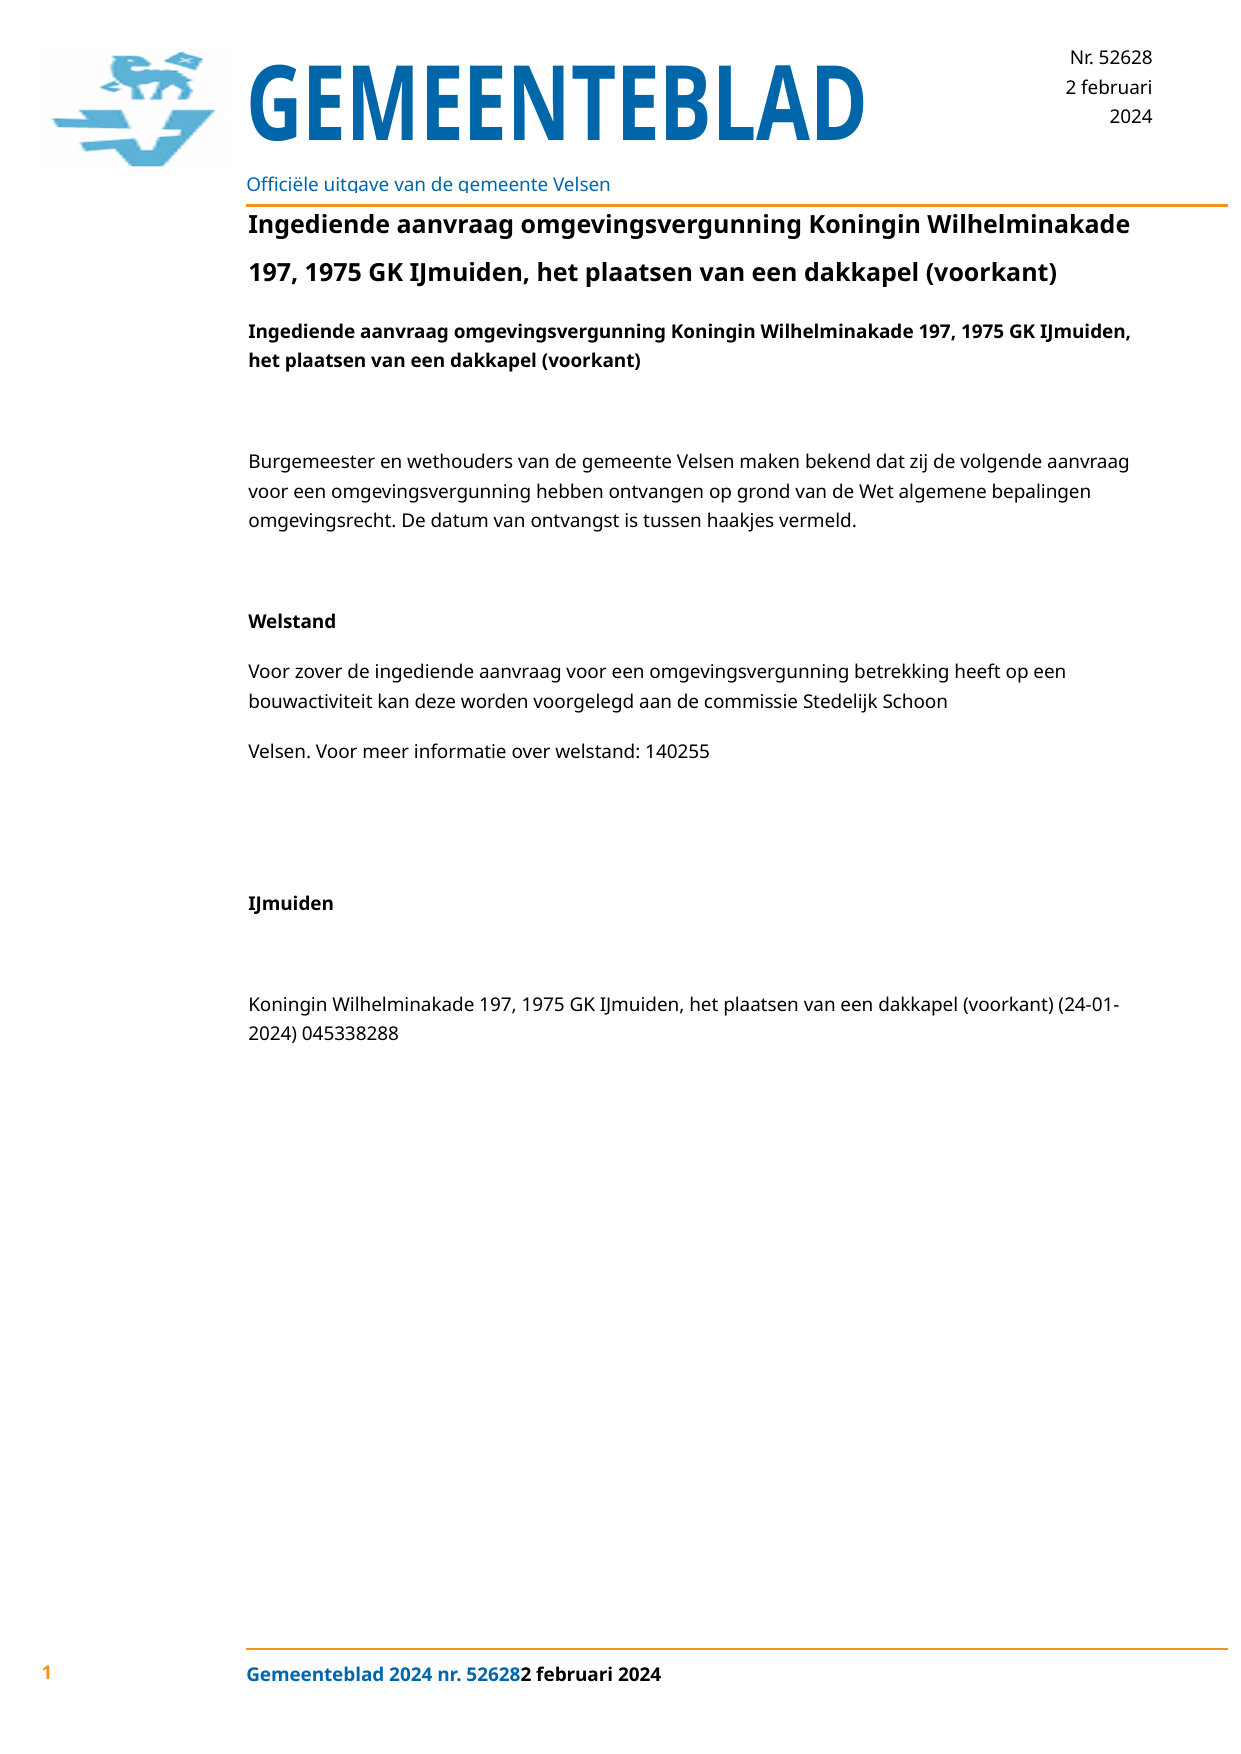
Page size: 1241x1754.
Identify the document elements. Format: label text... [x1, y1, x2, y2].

text Voor zover de ingediende aanvraag voor een omgevingsvergunning betrekking heeft op een bouwactiviteit kan deze worden voorgelegd aan de commissie Stedelijk Schoon [248, 659, 1152, 714]
text Ingediende aanvraag omgevingsvergunning Koningin Wilhelminakade 197, 1975 GK IJmuiden, het plaatsen van een dakkapel (voorkant) [248, 318, 1152, 373]
text Velsen. Voor meer informatie over welstand: 140255 [248, 739, 1152, 764]
text Ingediende aanvraag omgevingsvergunning Koningin Wilhelminakade 197, 1975 GK IJmuiden, het plaatsen van een dakkapel (voorkant) [248, 207, 1152, 288]
text Welstand [248, 608, 1152, 634]
text IJmuiden [248, 890, 1152, 916]
picture [41, 47, 231, 172]
text Burgemeester en wethouders van de gemeente Velsen maken bekend dat zij de volgende aanvraag voor een omgevingsvergunning hebben ontvangen op grond van de Wet algemene bepalingen omgevingsrecht. De datum van ontvangst is tussen haakjes vermeld. [248, 448, 1152, 533]
text Koningin Wilhelminakade 197, 1975 GK IJmuiden, het plaatsen van een dakkapel (voorkant) (24-01-2024) 045338288 [248, 991, 1152, 1046]
